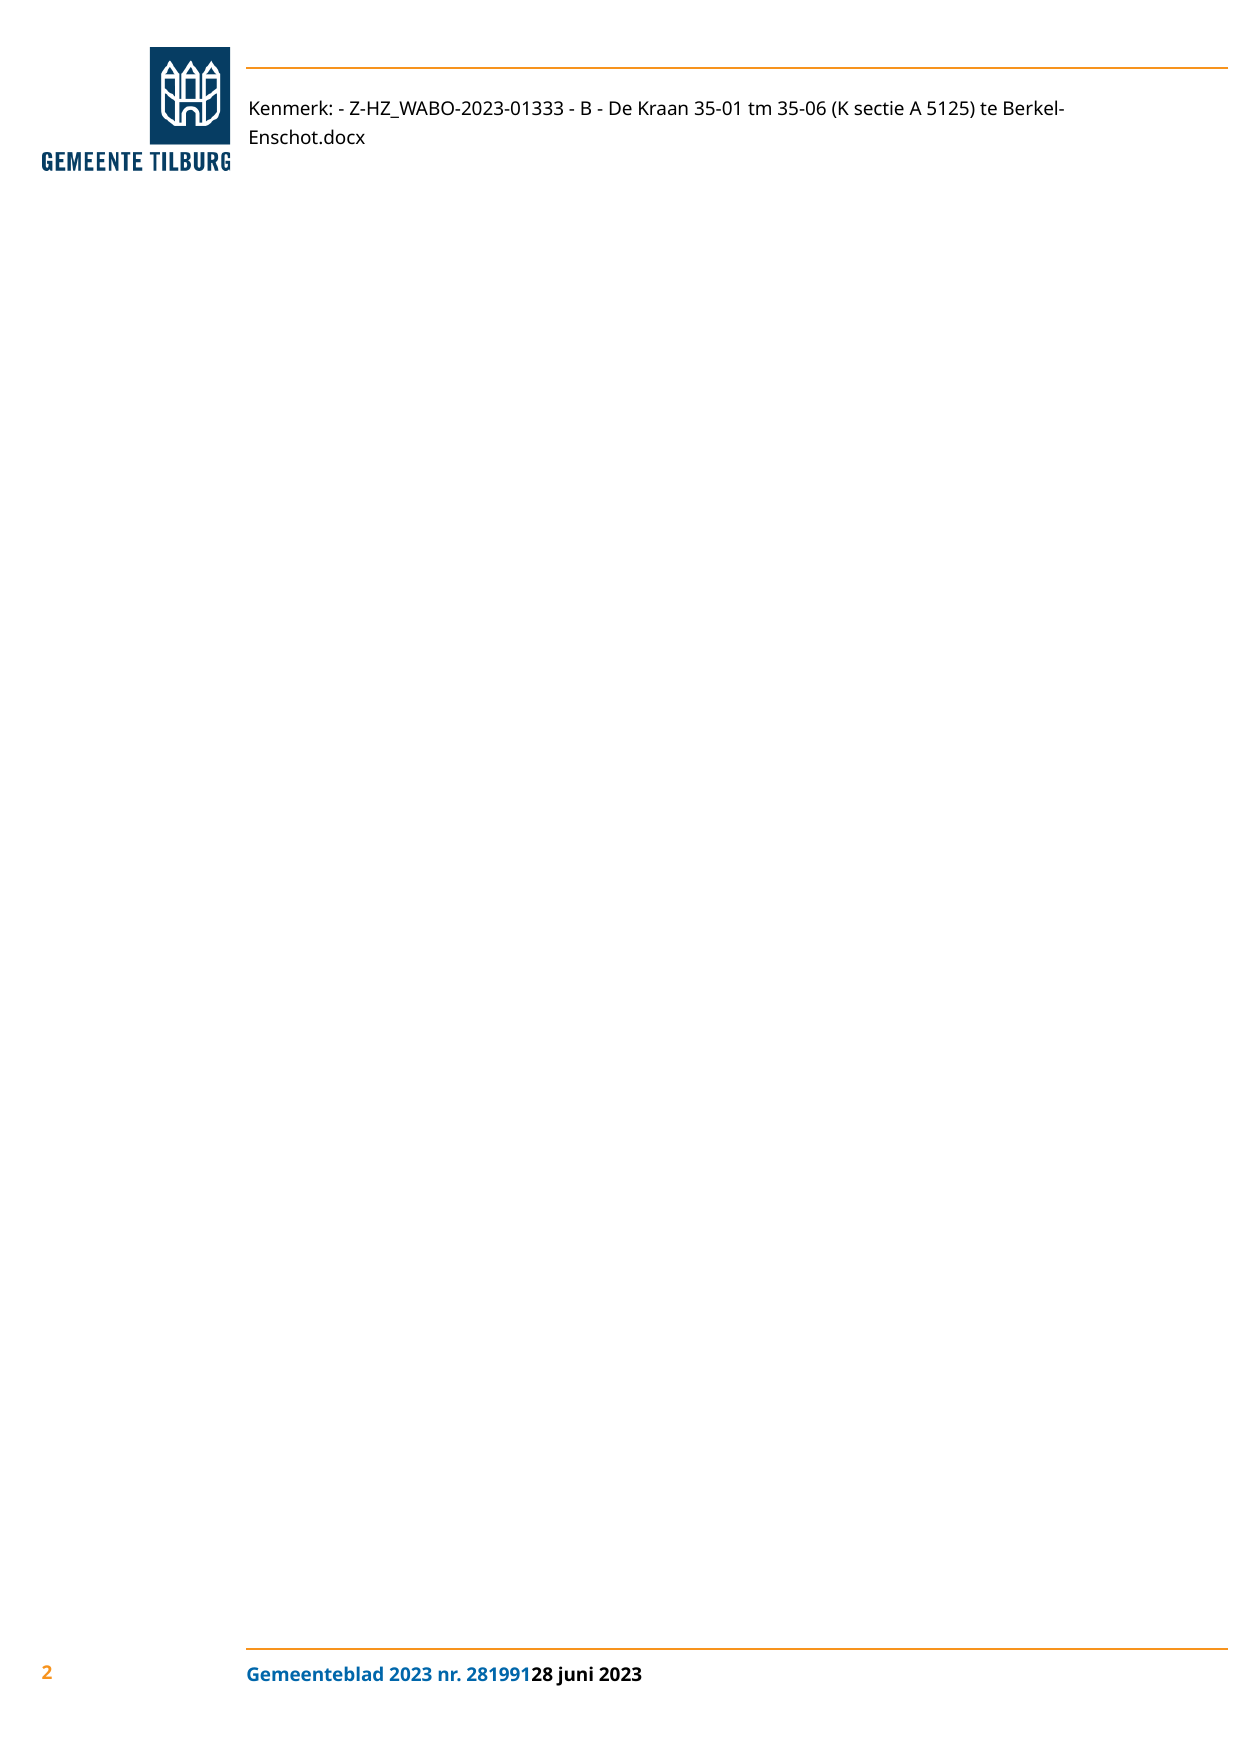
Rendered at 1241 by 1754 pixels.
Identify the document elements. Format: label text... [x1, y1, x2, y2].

picture [41, 47, 231, 172]
text Kenmerk: - Z-HZ_WABO-2023-01333 - B - De Kraan 35-01 tm 35-06 (K sectie A 5125) te Berkel-Enschot.docx [248, 95, 1152, 150]
